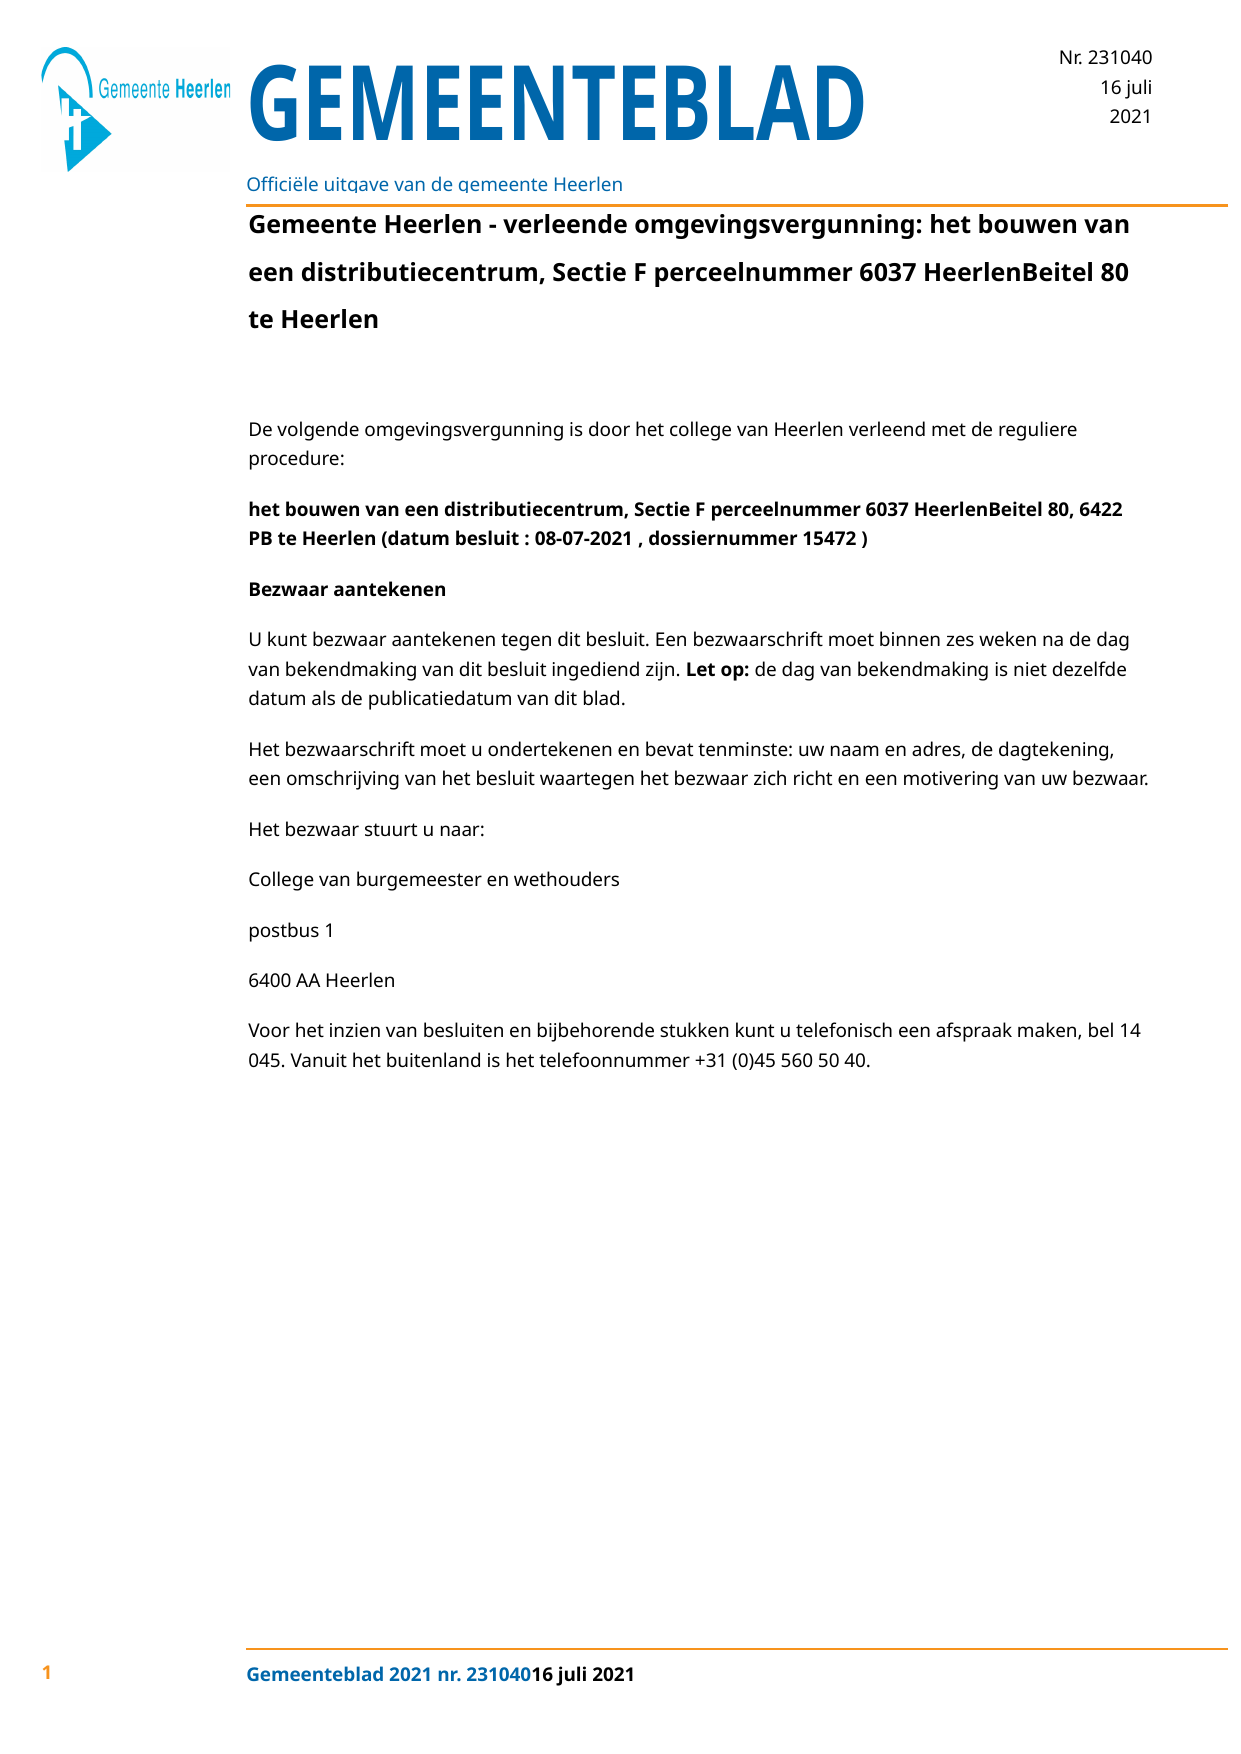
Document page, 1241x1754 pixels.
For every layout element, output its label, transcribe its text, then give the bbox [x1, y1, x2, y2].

picture [41, 47, 59, 70]
text College van burgemeester en wethouders [248, 866, 1152, 892]
text U kunt bezwaar aantekenen tegen dit besluit. Een bezwaarschrift moet binnen zes weken na de dag van bekendmaking van dit besluit ingediend zijn. Let op: de dag van bekendmaking is niet dezelfde datum als de publicatiedatum van dit blad. [248, 626, 1152, 711]
text Het bezwaar stuurt u naar: [248, 816, 1152, 842]
text 6400 AA Heerlen [248, 967, 1152, 993]
text Gemeente Heerlen - verleende omgevingsvergunning: het bouwen van een distributiecentrum, Sectie F perceelnummer 6037 HeerlenBeitel 80 te Heerlen [248, 207, 1152, 336]
picture [41, 47, 231, 172]
text Bezwaar aantekenen [248, 576, 1152, 602]
text het bouwen van een distributiecentrum, Sectie F perceelnummer 6037 HeerlenBeitel 80, 6422 PB te Heerlen (datum besluit : 08-07-2021 , dossiernummer 15472 ) [248, 496, 1152, 551]
text Voor het inzien van besluiten en bijbehorende stukken kunt u telefonisch een afspraak maken, bel 14 045. Vanuit het buitenland is het telefoonnummer +31 (0)45 560 50 40. [248, 1018, 1152, 1073]
text Het bezwaarschrift moet u ondertekenen en bevat tenminste: uw naam en adres, de dagtekening, een omschrijving van het besluit waartegen het bezwaar zich richt en een motivering van uw bezwaar. [248, 736, 1152, 791]
text postbus 1 [248, 917, 1152, 942]
text De volgende omgevingsvergunning is door het college van Heerlen verleend met de reguliere procedure: [248, 416, 1152, 471]
